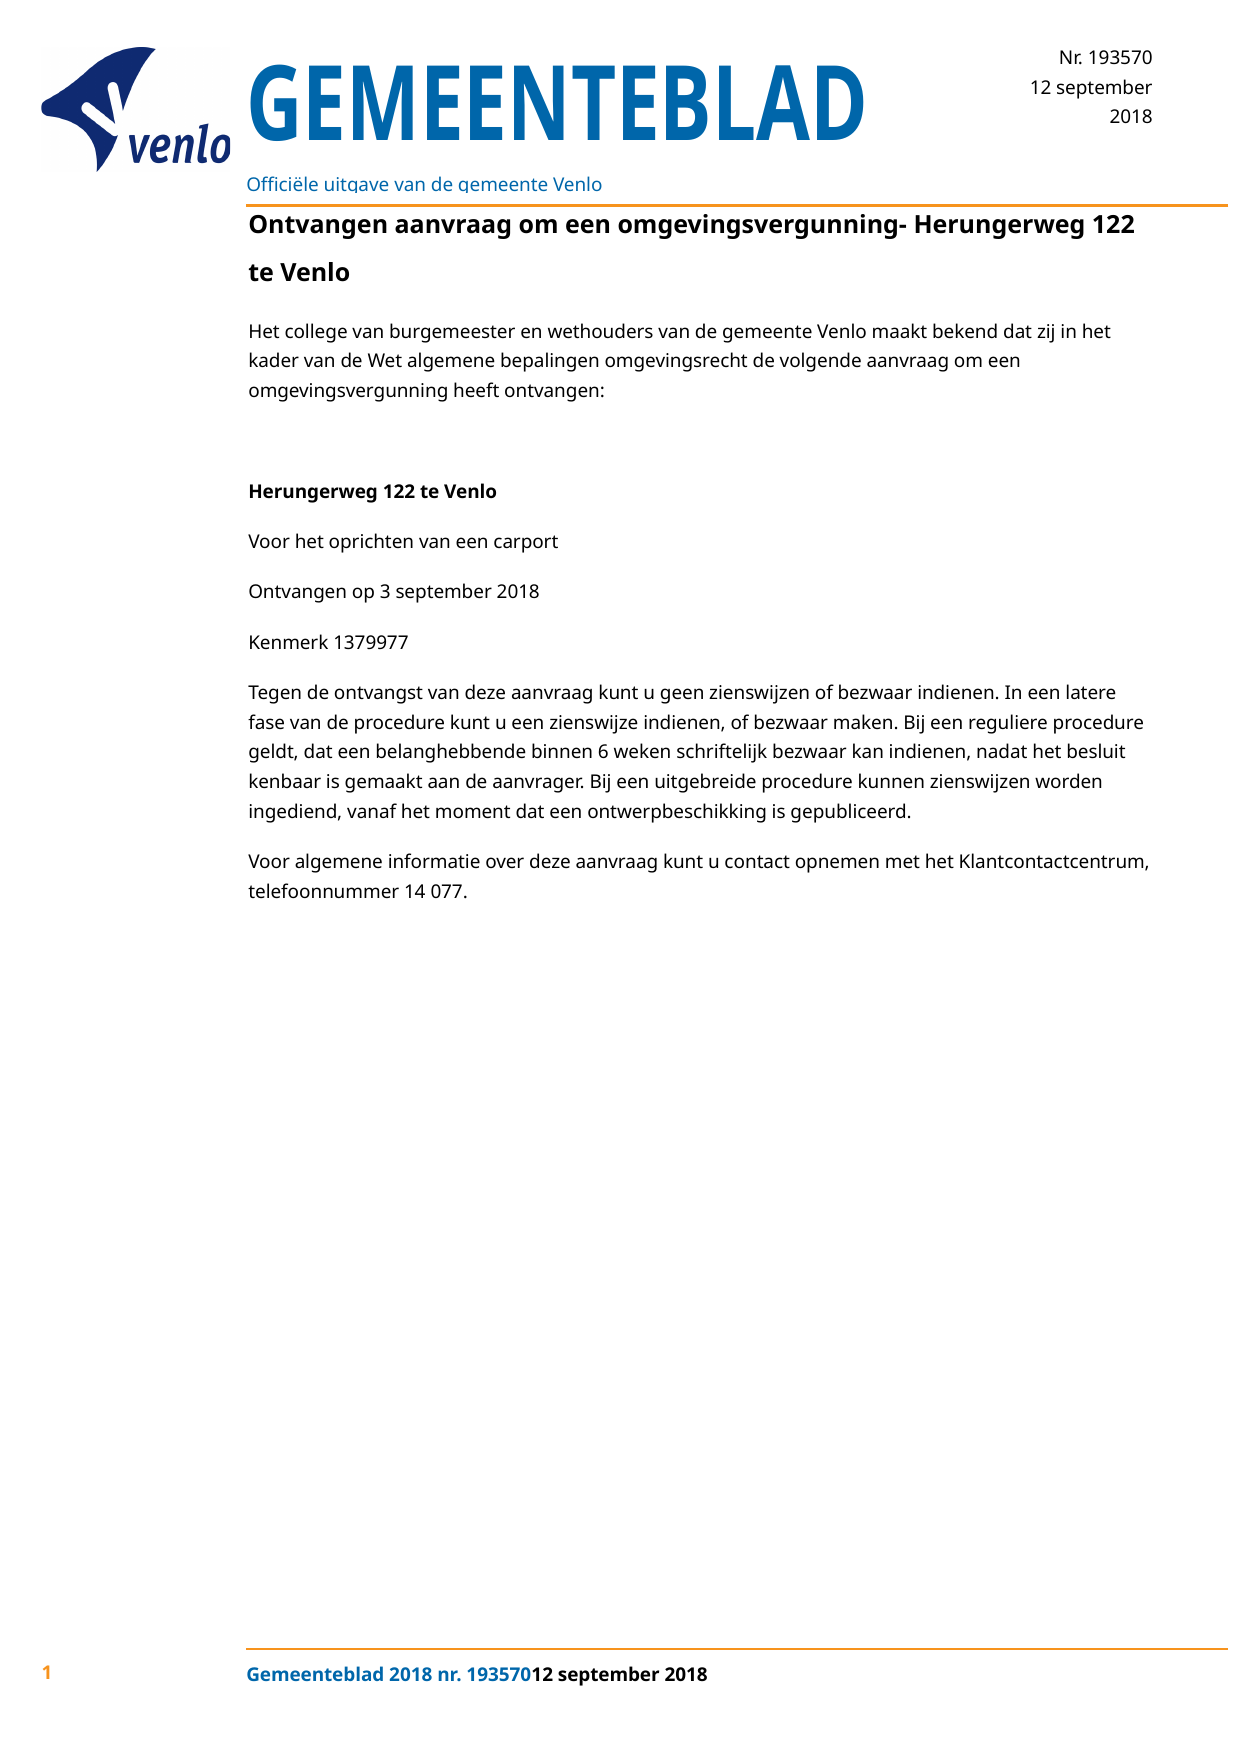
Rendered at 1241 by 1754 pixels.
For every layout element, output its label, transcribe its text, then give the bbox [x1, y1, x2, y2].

text Voor het oprichten van een carport [248, 528, 1152, 554]
text Kenmerk 1379977 [248, 629, 1152, 655]
text Tegen de ontvangst van deze aanvraag kunt u geen zienswijzen of bezwaar indienen. In een latere fase van de procedure kunt u een zienswijze indienen, of bezwaar maken. Bij een reguliere procedure geldt, dat een belanghebbende binnen 6 weken schriftelijk bezwaar kan indienen, nadat het besluit kenbaar is gemaakt aan de aanvrager. Bij een uitgebreide procedure kunnen zienswijzen worden ingediend, vanaf het moment dat een ontwerpbeschikking is gepubliceerd. [248, 679, 1152, 824]
text Voor algemene informatie over deze aanvraag kunt u contact opnemen met het Klantcontactcentrum, telefoonnummer 14 077. [248, 848, 1152, 904]
text Ontvangen op 3 september 2018 [248, 579, 1152, 604]
picture [41, 47, 231, 172]
text Herungerweg 122 te Venlo [248, 478, 1152, 504]
text Ontvangen aanvraag om een omgevingsvergunning- Herungerweg 122 te Venlo [248, 207, 1152, 288]
text Het college van burgemeester en wethouders van de gemeente Venlo maakt bekend dat zij in het kader van de Wet algemene bepalingen omgevingsrecht de volgende aanvraag om een omgevingsvergunning heeft ontvangen: [248, 318, 1152, 403]
